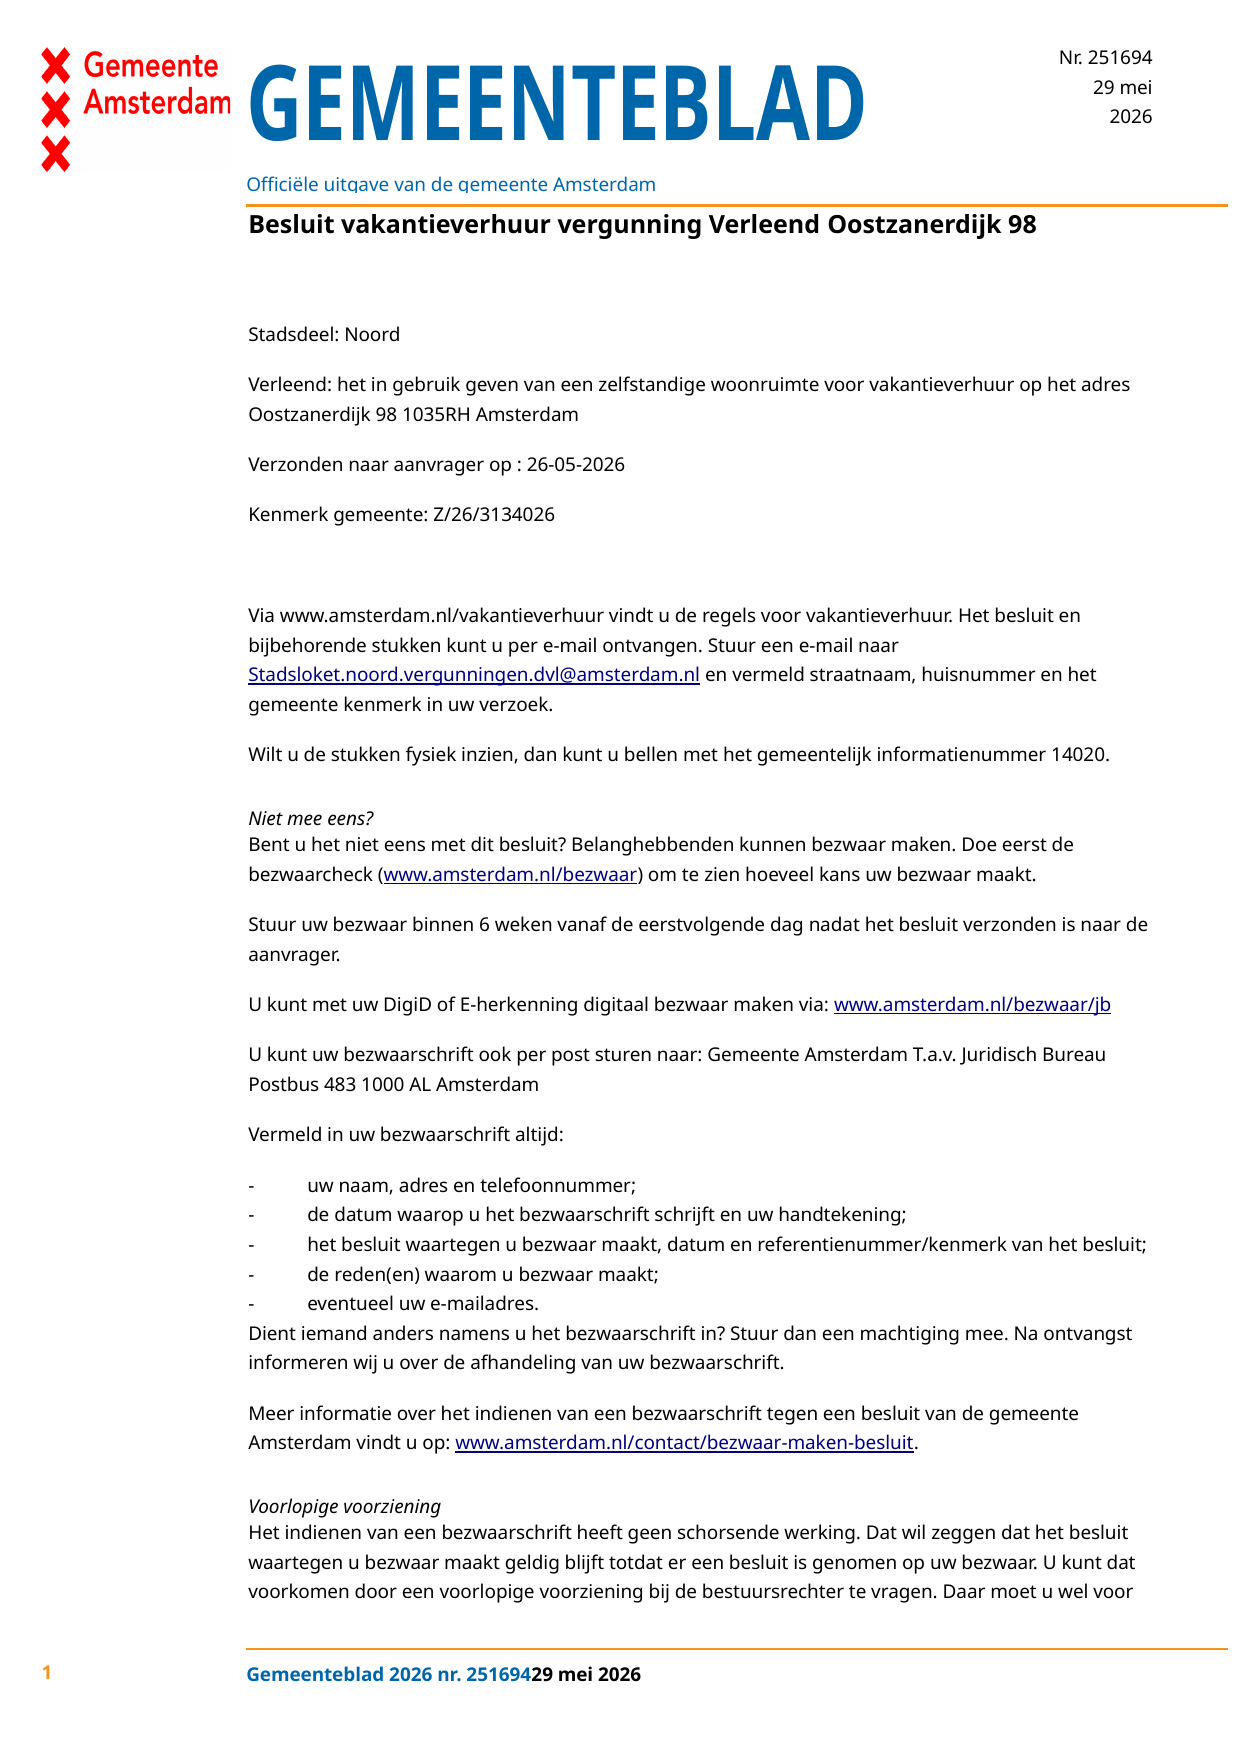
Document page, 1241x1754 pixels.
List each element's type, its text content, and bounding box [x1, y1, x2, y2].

list eventueel uw e-mailadres. [248, 1290, 1152, 1316]
picture [41, 47, 231, 172]
text Via www.amsterdam.nl/vakantieverhuur vindt u de regels voor vakantieverhuur. Het besluit en bijbehorende stukken kunt u per e-mail ontvangen. Stuur een e-mail naar Stadsloket.noord.vergunningen.dvl@amsterdam.nl en vermeld straatnaam, huisnummer en het gemeente kenmerk in uw verzoek. [248, 602, 1152, 717]
text Verleend: het in gebruik geven van een zelfstandige woonruimte voor vakantieverhuur op het adres Oostzanerdijk 98 1035RH Amsterdam [248, 371, 1152, 426]
text Het indienen van een bezwaarschrift heeft geen schorsende werking. Dat wil zeggen dat het besluit waartegen u bezwaar maakt geldig blijft totdat er een besluit is genomen op uw bezwaar. U kunt dat voorkomen door een voorlopige voorziening bij de bestuursrechter te vragen. Daar moet u wel voor [248, 1519, 1152, 1604]
text Verzonden naar aanvrager op : 26-05-2026 [248, 451, 1152, 477]
text U kunt met uw DigiD of E-herkenning digitaal bezwaar maken via: www.amsterdam.nl/bezwaar/jb [248, 991, 1152, 1017]
text U kunt uw bezwaarschrift ook per post sturen naar: Gemeente Amsterdam T.a.v. Juridisch Bureau Postbus 483 1000 AL Amsterdam [248, 1042, 1152, 1097]
list uw naam, adres en telefoonnummer; [248, 1172, 1152, 1198]
text Wilt u de stukken fysiek inzien, dan kunt u bellen met het gemeentelijk informatienummer 14020. [248, 742, 1152, 767]
text Stadsdeel: Noord [248, 321, 1152, 346]
list de reden(en) waarom u bezwaar maakt; [248, 1261, 1152, 1287]
text Bent u het niet eens met dit besluit? Belanghebbenden kunnen bezwaar maken. Doe eerst de bezwaarcheck (www.amsterdam.nl/bezwaar) om te zien hoeveel kans uw bezwaar maakt. [248, 831, 1152, 887]
text Vermeld in uw bezwaarschrift altijd: [248, 1122, 1152, 1147]
text Stuur uw bezwaar binnen 6 weken vanaf de eerstvolgende dag nadat het besluit verzonden is naar de aanvrager. [248, 911, 1152, 967]
list het besluit waartegen u bezwaar maakt, datum en referentienummer/kenmerk van het besluit; [248, 1231, 1152, 1257]
text Voorlopige voorziening [248, 1493, 1152, 1519]
list de datum waarop u het bezwaarschrift schrijft en uw handtekening; [248, 1202, 1152, 1227]
text Dient iemand anders namens u het bezwaarschrift in? Stuur dan een machtiging mee. Na ontvangst informeren wij u over de afhandeling van uw bezwaarschrift. [248, 1320, 1152, 1375]
text Besluit vakantieverhuur vergunning Verleend Oostzanerdijk 98 [248, 207, 1152, 241]
text Kenmerk gemeente: Z/26/3134026 [248, 502, 1152, 527]
text Meer informatie over het indienen van een bezwaarschrift tegen een besluit van de gemeente Amsterdam vindt u op: www.amsterdam.nl/contact/bezwaar-maken-besluit. [248, 1400, 1152, 1455]
text Niet mee eens? [248, 806, 1152, 831]
